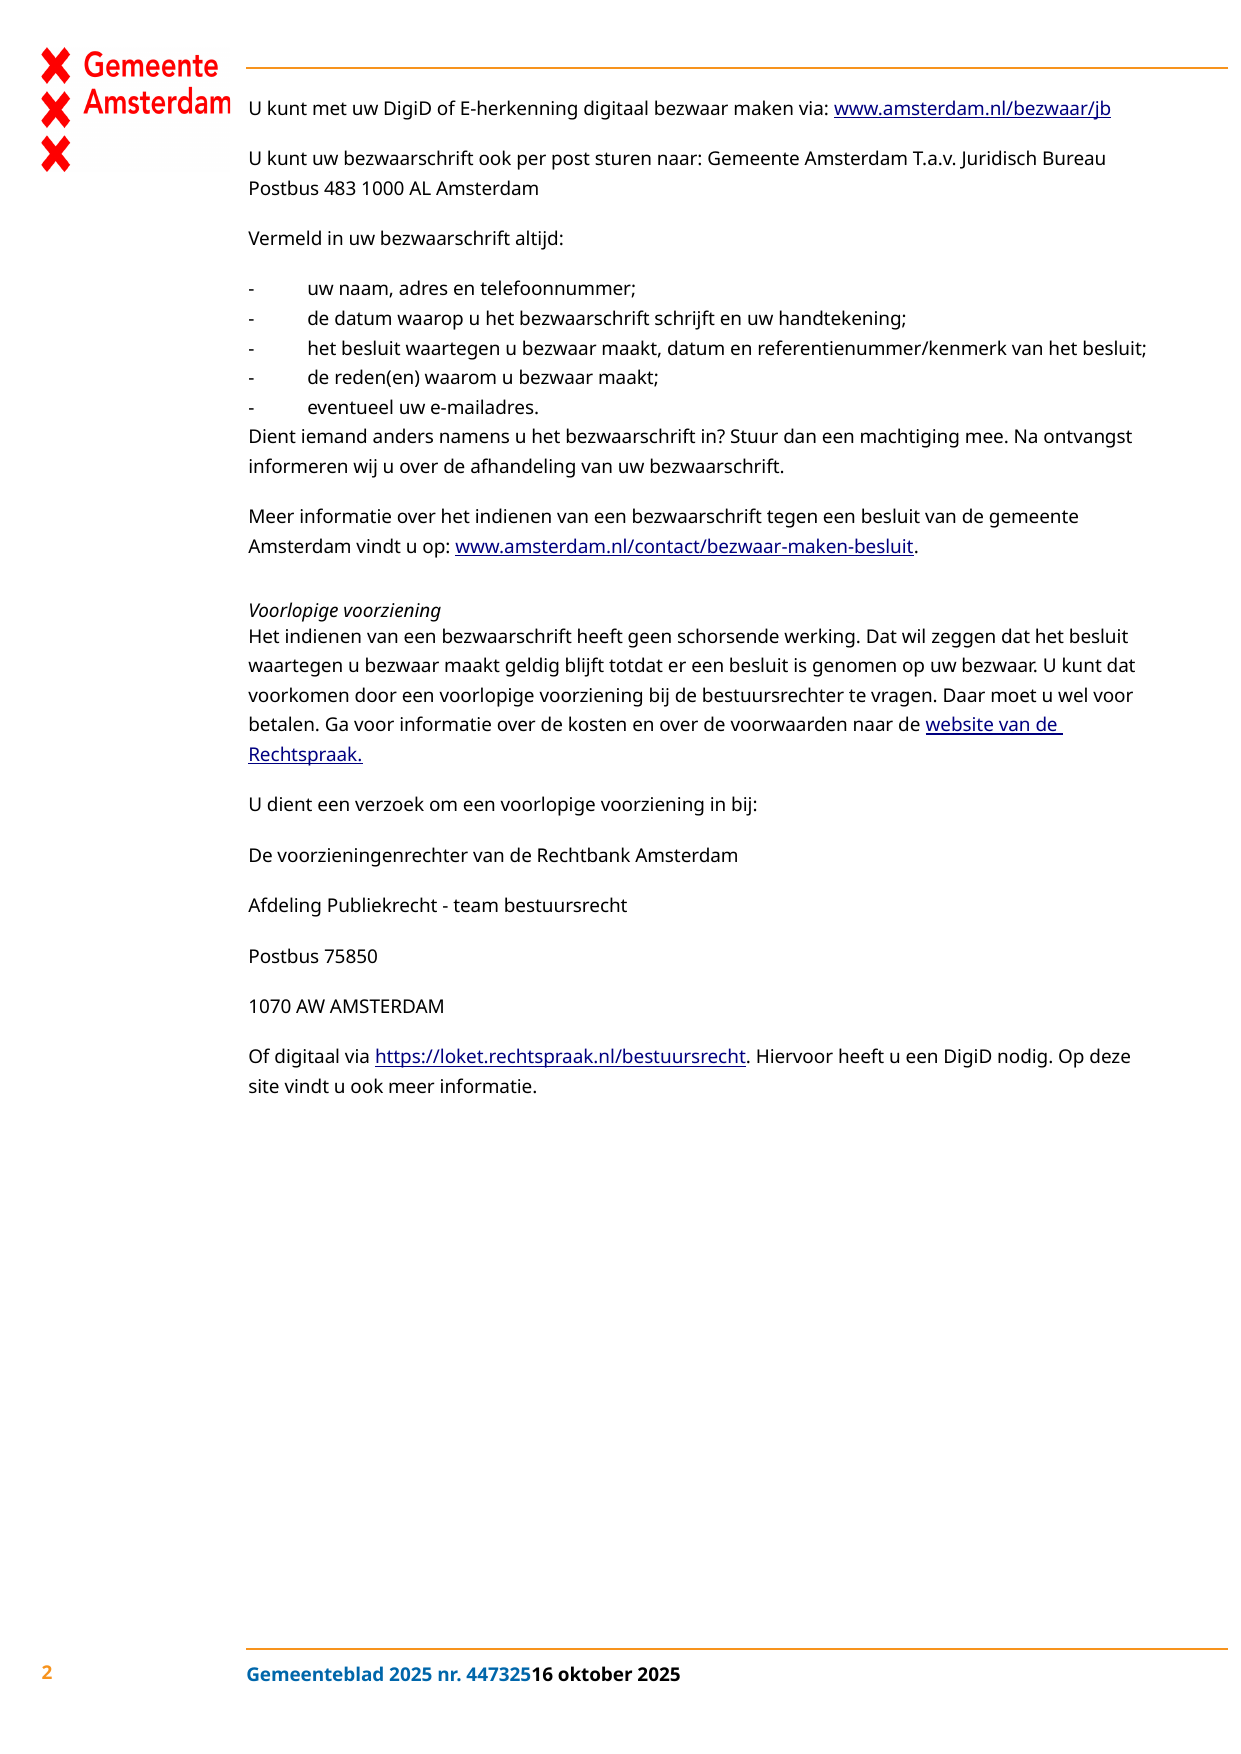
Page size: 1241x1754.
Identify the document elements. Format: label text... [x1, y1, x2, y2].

text Afdeling Publiekrecht - team bestuursrecht [248, 892, 1152, 918]
text De voorzieningenrechter van de Rechtbank Amsterdam [248, 842, 1152, 868]
text Voorlopige voorziening [248, 597, 1152, 623]
list de reden(en) waarom u bezwaar maakt; [248, 364, 1152, 390]
list eventueel uw e-mailadres. [248, 394, 1152, 420]
text Dient iemand anders namens u het bezwaarschrift in? Stuur dan een machtiging mee. Na ontvangst informeren wij u over de afhandeling van uw bezwaarschrift. [248, 423, 1152, 479]
list het besluit waartegen u bezwaar maakt, datum en referentienummer/kenmerk van het besluit; [248, 335, 1152, 361]
text Het indienen van een bezwaarschrift heeft geen schorsende werking. Dat wil zeggen dat het besluit waartegen u bezwaar maakt geldig blijft totdat er een besluit is genomen op uw bezwaar. U kunt dat voorkomen door een voorlopige voorziening bij de bestuursrechter te vragen. Daar moet u wel voor betalen. Ga voor informatie over de kosten en over de voorwaarden naar de website van de Rechtspraak. [248, 623, 1152, 767]
text Postbus 75850 [248, 943, 1152, 968]
text Of digitaal via https://loket.rechtspraak.nl/bestuursrecht. Hiervoor heeft u een DigiD nodig. Op deze site vindt u ook meer informatie. [248, 1044, 1152, 1099]
text U kunt uw bezwaarschrift ook per post sturen naar: Gemeente Amsterdam T.a.v. Juridisch Bureau Postbus 483 1000 AL Amsterdam [248, 145, 1152, 201]
list uw naam, adres en telefoonnummer; [248, 276, 1152, 301]
text U kunt met uw DigiD of E-herkenning digitaal bezwaar maken via: www.amsterdam.nl/bezwaar/jb [248, 95, 1152, 121]
picture [41, 47, 231, 172]
text Meer informatie over het indienen van een bezwaarschrift tegen een besluit van de gemeente Amsterdam vindt u op: www.amsterdam.nl/contact/bezwaar-maken-besluit. [248, 503, 1152, 559]
text 1070 AW AMSTERDAM [248, 993, 1152, 1019]
text Vermeld in uw bezwaarschrift altijd: [248, 225, 1152, 251]
text U dient een verzoek om een voorlopige voorziening in bij: [248, 792, 1152, 817]
list de datum waarop u het bezwaarschrift schrijft en uw handtekening; [248, 305, 1152, 331]
